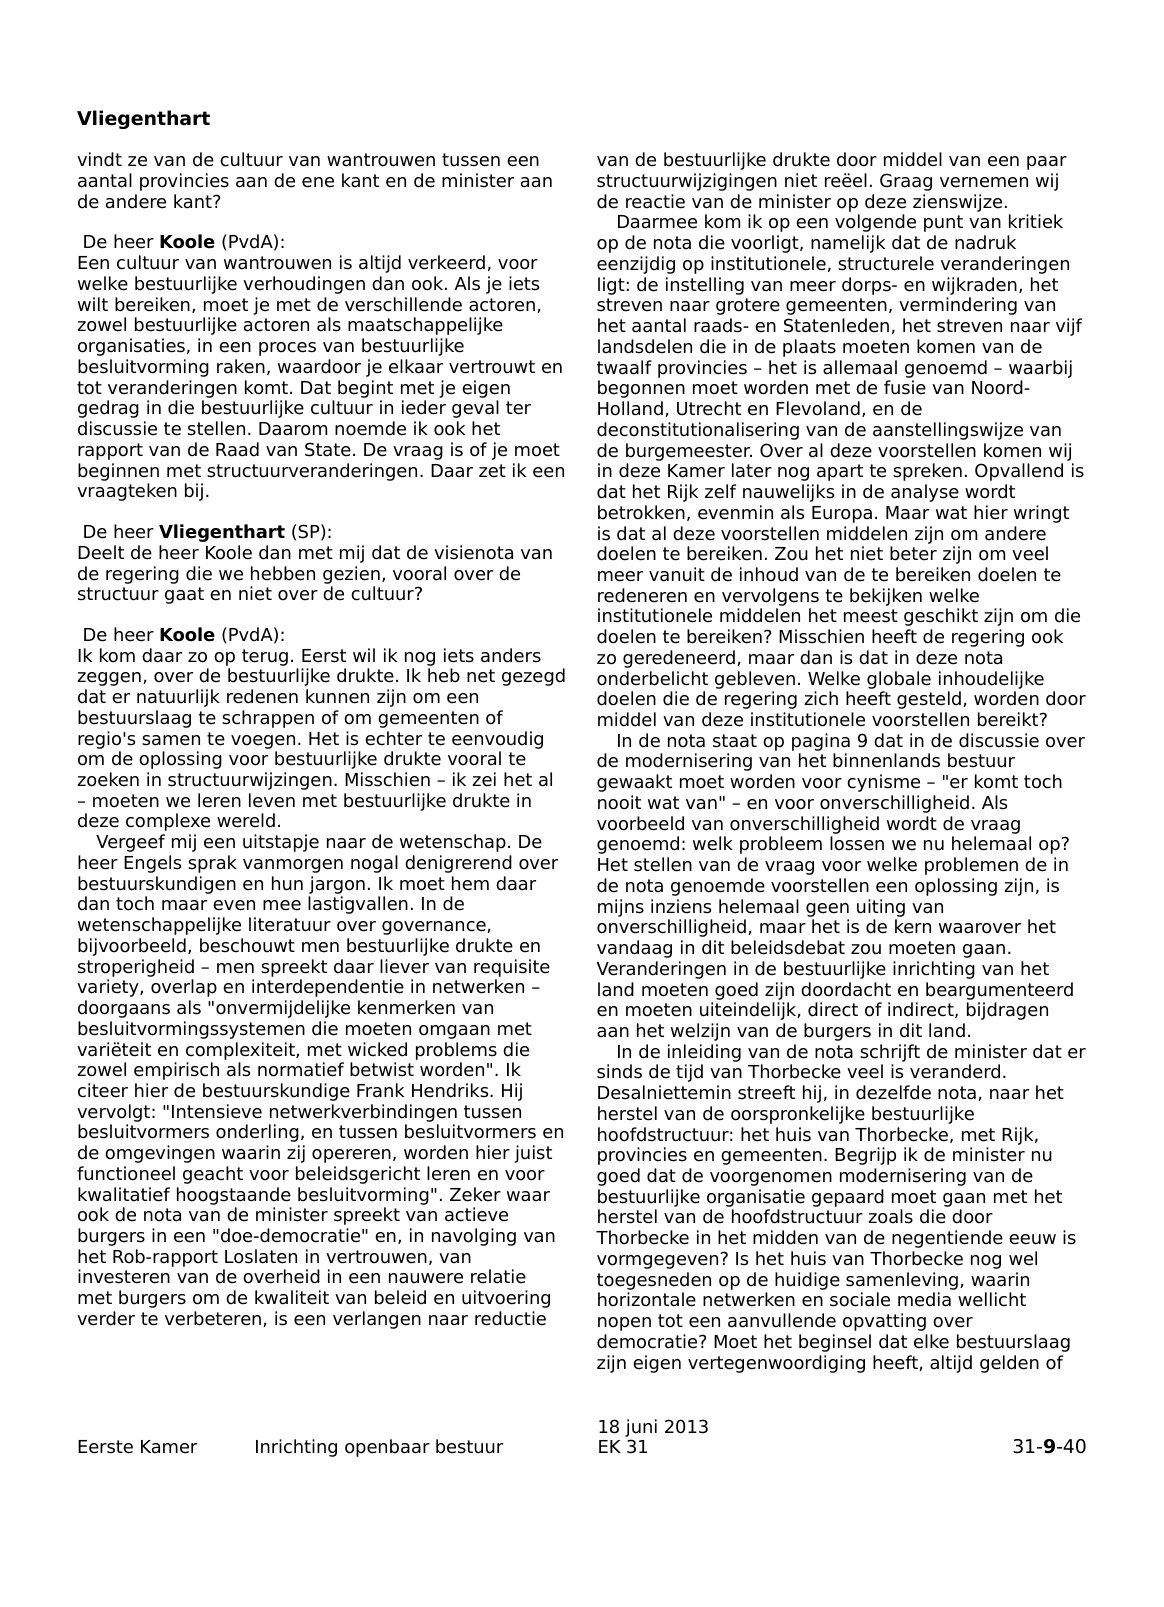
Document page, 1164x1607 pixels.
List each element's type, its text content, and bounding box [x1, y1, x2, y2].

text De heer Koole (PvdA): [77, 625, 567, 646]
text Vergeef mij een uitstapje naar de wetenschap. De heer Engels sprak vanmorgen nogal denigrerend over bestuurskundigen en hun jargon. Ik moet hem daar dan toch maar even mee lastigvallen. In de wetenschappelijke literatuur over governance, bijvoorbeeld, beschouwt men bestuurlijke drukte en stroperigheid – men spreekt daar liever van requisite variety, overlap en interdependentie in netwerken – doorgaans als "onvermijdelijke kenmerken van besluitvormingssystemen die moeten omgaan met variëteit en complexiteit, met wicked problems die zowel empirisch als normatief betwist worden". Ik citeer hier de bestuurskundige Frank Hendriks. Hij vervolgt: "Intensieve netwerkverbindingen tussen besluitvormers onderling, en tussen besluitvormers en de omgevingen waarin zij opereren, worden hier juist functioneel geacht voor beleidsgericht leren en voor kwalitatief hoogstaande besluitvorming". Zeker waar ook de nota van de minister spreekt van actieve burgers in een "doe-democratie" en, in navolging van het Rob-rapport Loslaten in vertrouwen, van investeren van de overheid in een nauwere relatie met burgers om de kwaliteit van beleid en uitvoering verder te verbeteren, is een verlangen naar reductie [77, 832, 567, 1329]
text Deelt de heer Koole dan met mij dat de visienota van de regering die we hebben gezien, vooral over de structuur gaat en niet over de cultuur? [77, 543, 567, 605]
text De heer Koole (PvdA): [77, 232, 567, 253]
text Daarmee kom ik op een volgende punt van kritiek op de nota die voorligt, namelijk dat de nadruk eenzijdig op institutionele, structurele veranderingen ligt: de instelling van meer dorps- en wijkraden, het streven naar grotere gemeenten, vermindering van het aantal raads- en Statenleden, het streven naar vijf landsdelen die in de plaats moeten komen van de twaalf provincies – het is allemaal genoemd – waarbij begonnen moet worden met de fusie van Noord-Holland, Utrecht en Flevoland, en de deconstitutionalisering van de aanstellingswijze van de burgemeester. Over al deze voorstellen komen wij in deze Kamer later nog apart te spreken. Opvallend is dat het Rijk zelf nauwelijks in de analyse wordt betrokken, evenmin als Europa. Maar wat hier wringt is dat al deze voorstellen middelen zijn om andere doelen te bereiken. Zou het niet beter zijn om veel meer vanuit de inhoud van de te bereiken doelen te redeneren en vervolgens te bekijken welke institutionele middelen het meest geschikt zijn om die doelen te bereiken? Misschien heeft de regering ook zo geredeneerd, maar dan is dat in deze nota onderbelicht gebleven. Welke globale inhoudelijke doelen die de regering zich heeft gesteld, worden door middel van deze institutionele voorstellen bereikt? [596, 212, 1087, 731]
text Een cultuur van wantrouwen is altijd verkeerd, voor welke bestuurlijke verhoudingen dan ook. Als je iets wilt bereiken, moet je met de verschillende actoren, zowel bestuurlijke actoren als maatschappelijke organisaties, in een proces van bestuurlijke besluitvorming raken, waardoor je elkaar vertrouwt en tot veranderingen komt. Dat begint met je eigen gedrag in die bestuurlijke cultuur in ieder geval ter discussie te stellen. Daarom noemde ik ook het rapport van de Raad van State. De vraag is of je moet beginnen met structuurveranderingen. Daar zet ik een vraagteken bij. [77, 253, 567, 502]
text van de bestuurlijke drukte door middel van een paar structuurwijzigingen niet reëel. Graag vernemen wij de reactie van de minister op deze zienswijze. [596, 150, 1087, 212]
text In de nota staat op pagina 9 dat in de discussie over de modernisering van het binnenlands bestuur gewaakt moet worden voor cynisme – "er komt toch nooit wat van" – en voor onverschilligheid. Als voorbeeld van onverschilligheid wordt de vraag genoemd: welk probleem lossen we nu helemaal op? Het stellen van de vraag voor welke problemen de in de nota genoemde voorstellen een oplossing zijn, is mijns inziens helemaal geen uiting van onverschilligheid, maar het is de kern waarover het vandaag in dit beleidsdebat zou moeten gaan. Veranderingen in de bestuurlijke inrichting van het land moeten goed zijn doordacht en beargumenteerd en moeten uiteindelijk, direct of indirect, bijdragen aan het welzijn van de burgers in dit land. [596, 731, 1087, 1042]
text vindt ze van de cultuur van wantrouwen tussen een aantal provincies aan de ene kant en de minister aan de andere kant? [77, 150, 567, 212]
text De heer Vliegenthart (SP): [77, 522, 567, 543]
text Ik kom daar zo op terug. Eerst wil ik nog iets anders zeggen, over de bestuurlijke drukte. Ik heb net gezegd dat er natuurlijk redenen kunnen zijn om een bestuurslaag te schrappen of om gemeenten of regio's samen te voegen. Het is echter te eenvoudig om de oplossing voor bestuurlijke drukte vooral te zoeken in structuurwijzingen. Misschien – ik zei het al – moeten we leren leven met bestuurlijke drukte in deze complexe wereld. [77, 646, 567, 832]
text In de inleiding van de nota schrijft de minister dat er sinds de tijd van Thorbecke veel is veranderd. Desalniettemin streeft hij, in dezelfde nota, naar het herstel van de oorspronkelijke bestuurlijke hoofdstructuur: het huis van Thorbecke, met Rijk, provincies en gemeenten. Begrijp ik de minister nu goed dat de voorgenomen modernisering van de bestuurlijke organisatie gepaard moet gaan met het herstel van de hoofdstructuur zoals die door Thorbecke in het midden van de negentiende eeuw is vormgegeven? Is het huis van Thorbecke nog wel toegesneden op de huidige samenleving, waarin horizontale netwerken en sociale media wellicht nopen tot een aanvullende opvatting over democratie? Moet het beginsel dat elke bestuurslaag zijn eigen vertegenwoordiging heeft, altijd gelden of [596, 1042, 1087, 1373]
